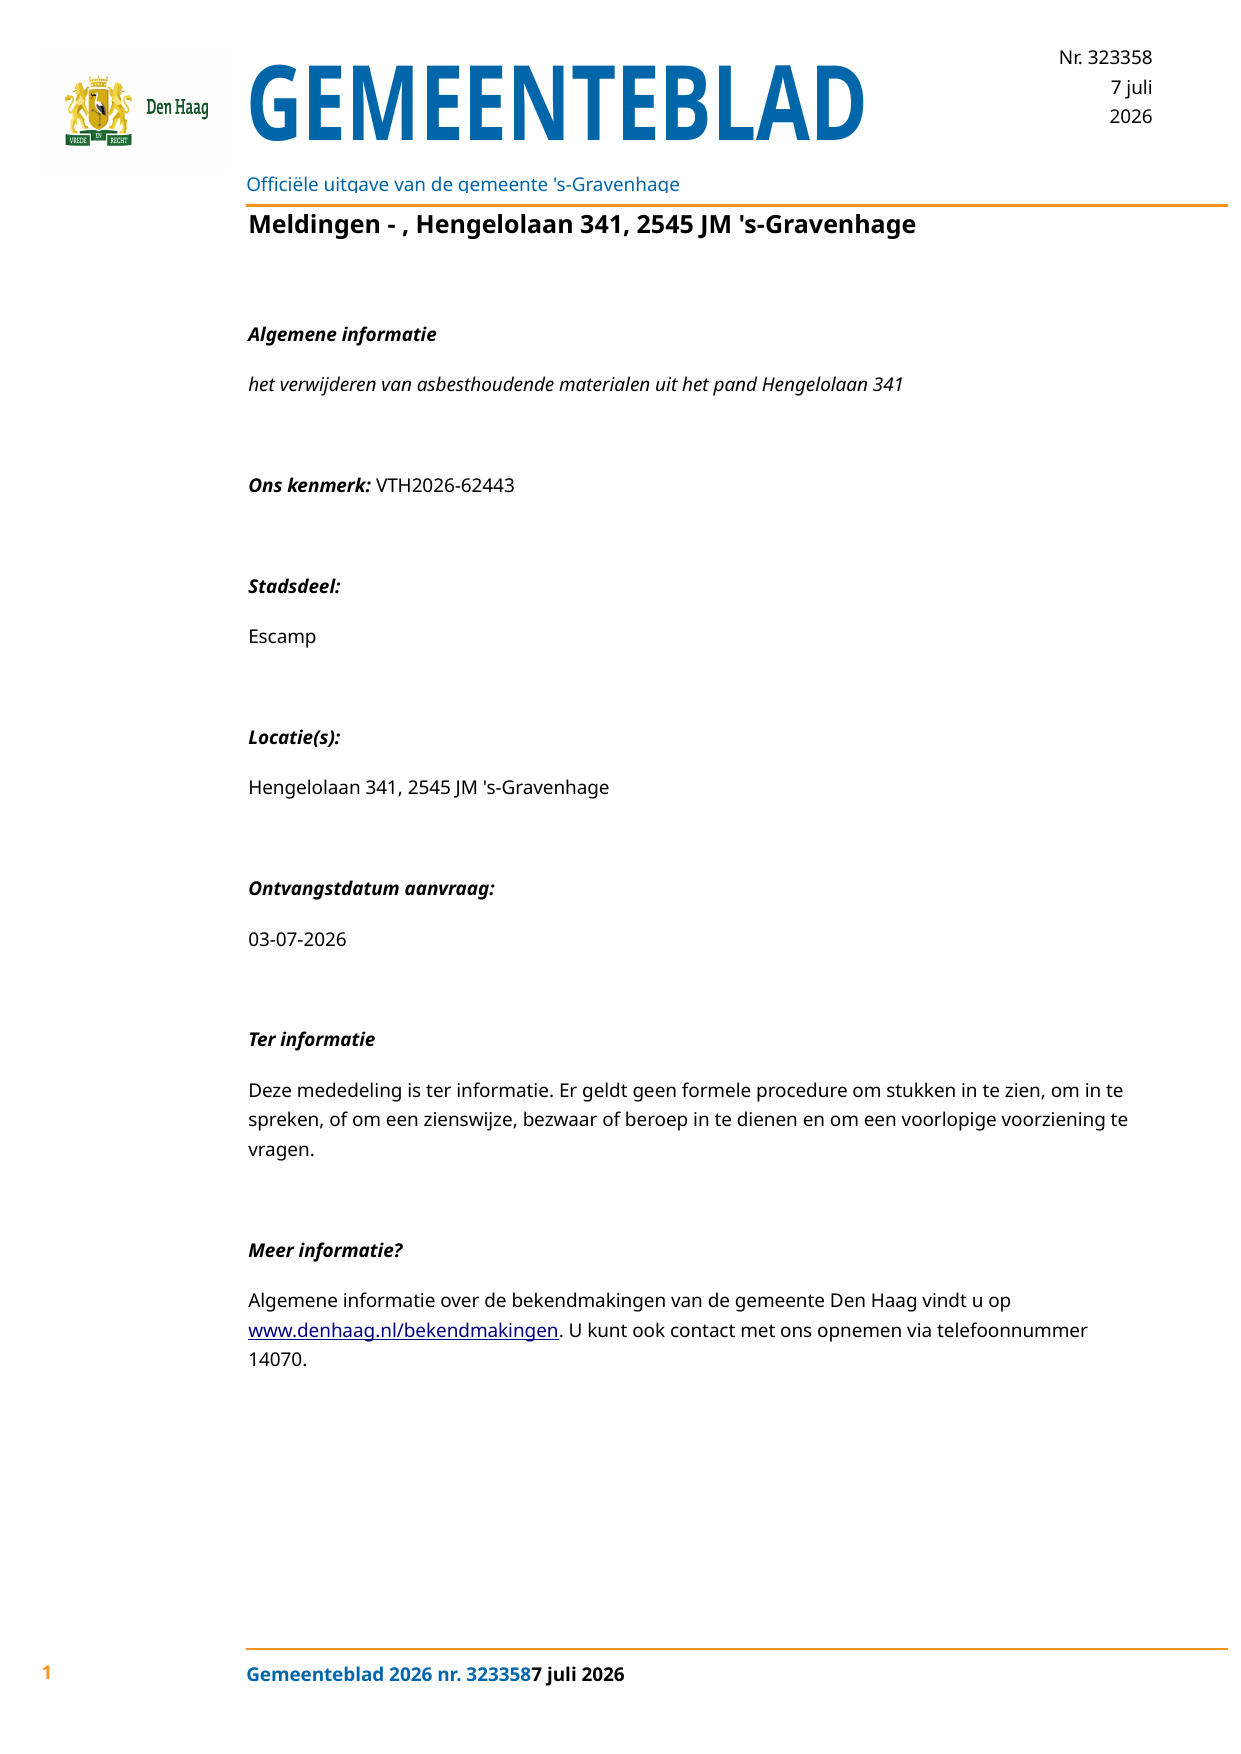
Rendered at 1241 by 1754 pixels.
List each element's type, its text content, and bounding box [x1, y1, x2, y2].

text het verwijderen van asbesthoudende materialen uit het pand Hengelolaan 341 [248, 371, 1152, 397]
text Hengelolaan 341, 2545 JM 's-Gravenhage [248, 774, 1152, 800]
text Escamp [248, 623, 1152, 649]
text Meer informatie? [248, 1237, 1152, 1263]
text Deze mededeling is ter informatie. Er geldt geen formele procedure om stukken in te zien, om in te spreken, of om een zienswijze, bezwaar of beroep in te dienen en om een voorlopige voorziening te vragen. [248, 1077, 1152, 1162]
text Ontvangstdatum aanvraag: [248, 875, 1152, 901]
text Ter informatie [248, 1027, 1152, 1052]
text Stadsdeel: [248, 573, 1152, 598]
picture [41, 47, 231, 172]
text Locatie(s): [248, 724, 1152, 750]
text Algemene informatie over de bekendmakingen van de gemeente Den Haag vindt u op www.denhaag.nl/bekendmakingen. U kunt ook contact met ons opnemen via telefoonnummer 14070. [248, 1287, 1152, 1372]
text Ons kenmerk: VTH2026-62443 [248, 472, 1152, 498]
text 03-07-2026 [248, 926, 1152, 951]
text Meldingen - , Hengelolaan 341, 2545 JM 's-Gravenhage [248, 207, 1152, 241]
text Algemene informatie [248, 321, 1152, 346]
